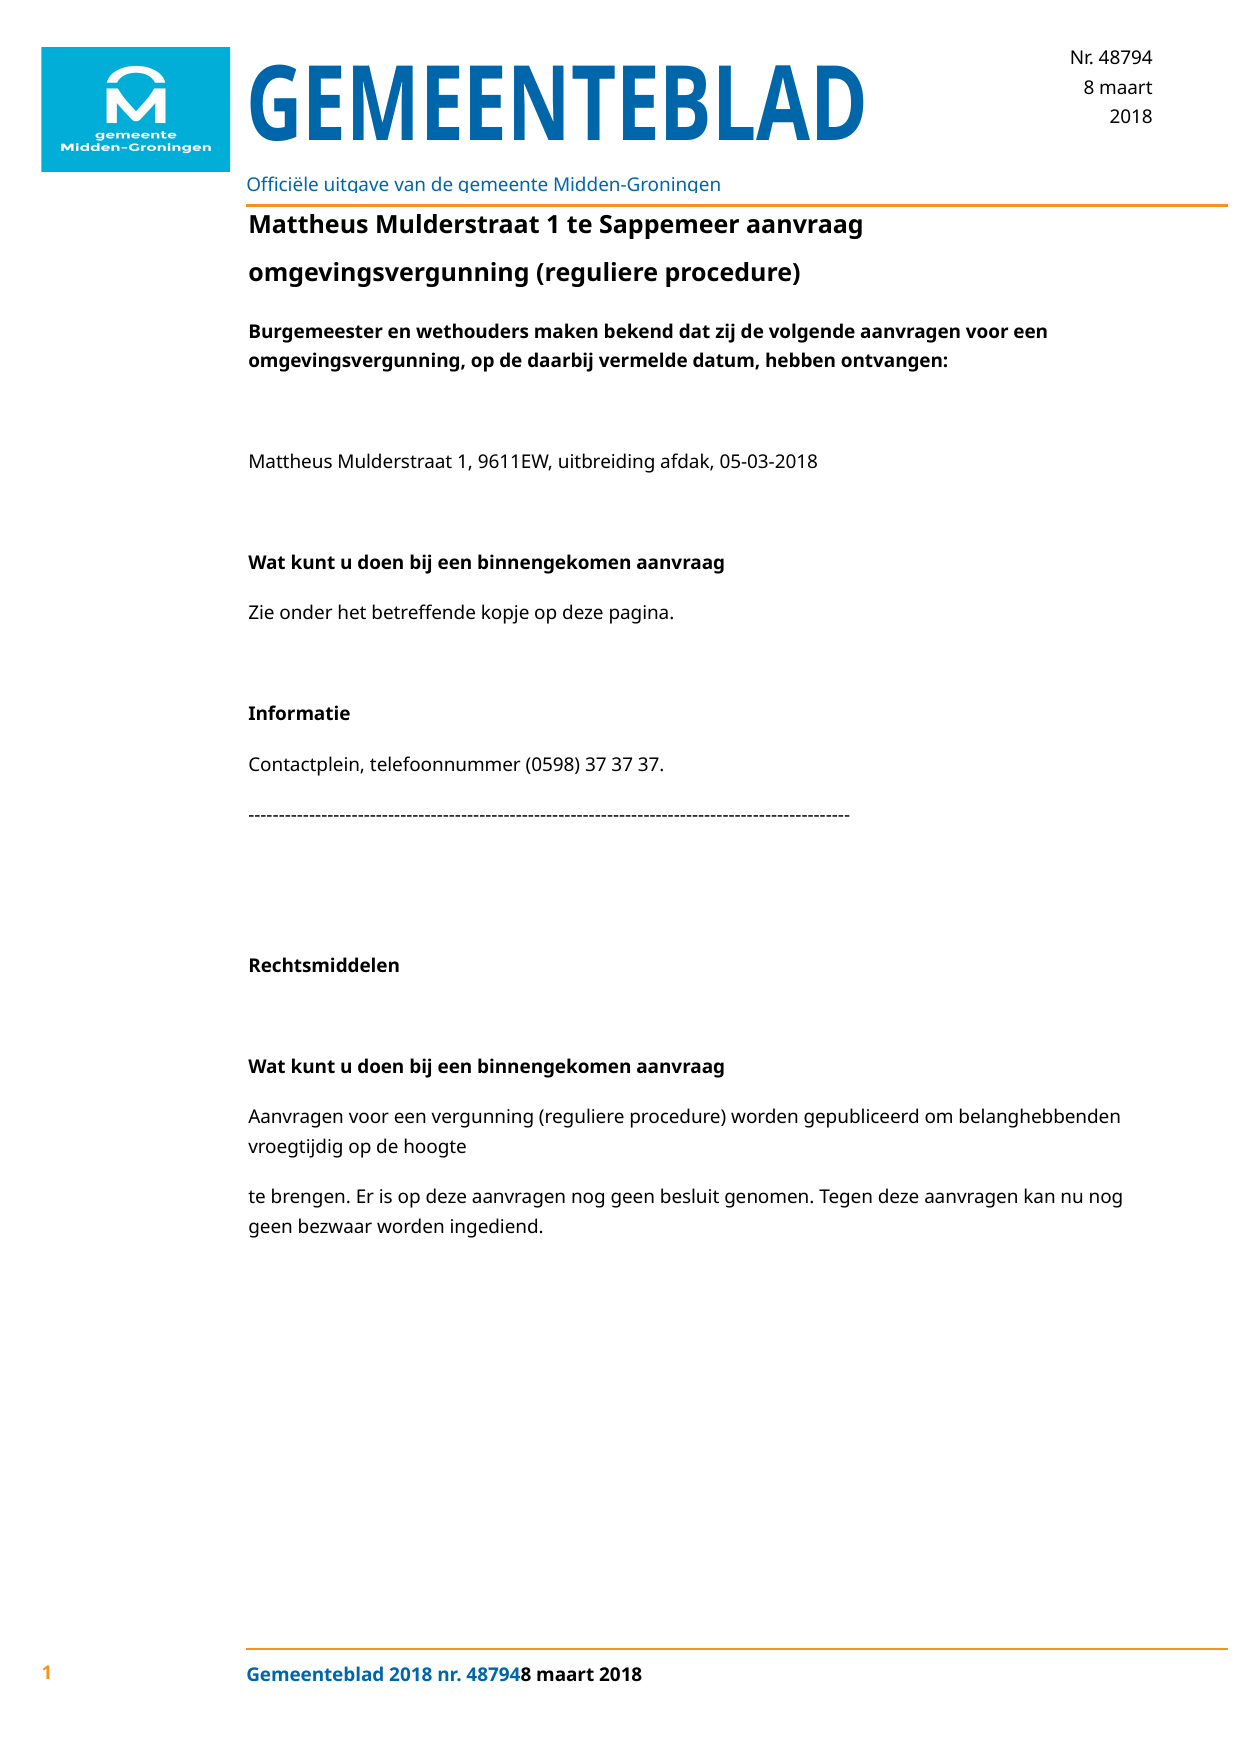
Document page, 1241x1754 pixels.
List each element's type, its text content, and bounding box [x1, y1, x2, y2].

text Rechtsmiddelen [248, 952, 1152, 978]
text Wat kunt u doen bij een binnengekomen aanvraag [248, 549, 1152, 575]
text Burgemeester en wethouders maken bekend dat zij de volgende aanvragen voor een omgevingsvergunning, op de daarbij vermelde datum, hebben ontvangen: [248, 318, 1152, 373]
text --------------------------------------------------------------------------------------------------- [248, 801, 1152, 827]
text te brengen. Er is op deze aanvragen nog geen besluit genomen. Tegen deze aanvragen kan nu nog geen bezwaar worden ingediend. [248, 1184, 1152, 1239]
text Mattheus Mulderstraat 1 te Sappemeer aanvraag omgevingsvergunning (reguliere procedure) [248, 207, 1152, 288]
picture [107, 89, 165, 122]
text Wat kunt u doen bij een binnengekomen aanvraag [248, 1053, 1152, 1079]
picture [108, 66, 164, 82]
text Mattheus Mulderstraat 1, 9611EW, uitbreiding afdak, 05-03-2018 [248, 448, 1152, 474]
text Contactplein, telefoonnummer (0598) 37 37 37. [248, 751, 1152, 777]
picture [184, 146, 190, 153]
text Informatie [248, 700, 1152, 726]
text Zie onder het betreffende kopje op deze pagina. [248, 599, 1152, 625]
text Aanvragen voor een vergunning (reguliere procedure) worden gepubliceerd om belanghebbenden vroegtijdig op de hoogte [248, 1104, 1152, 1159]
